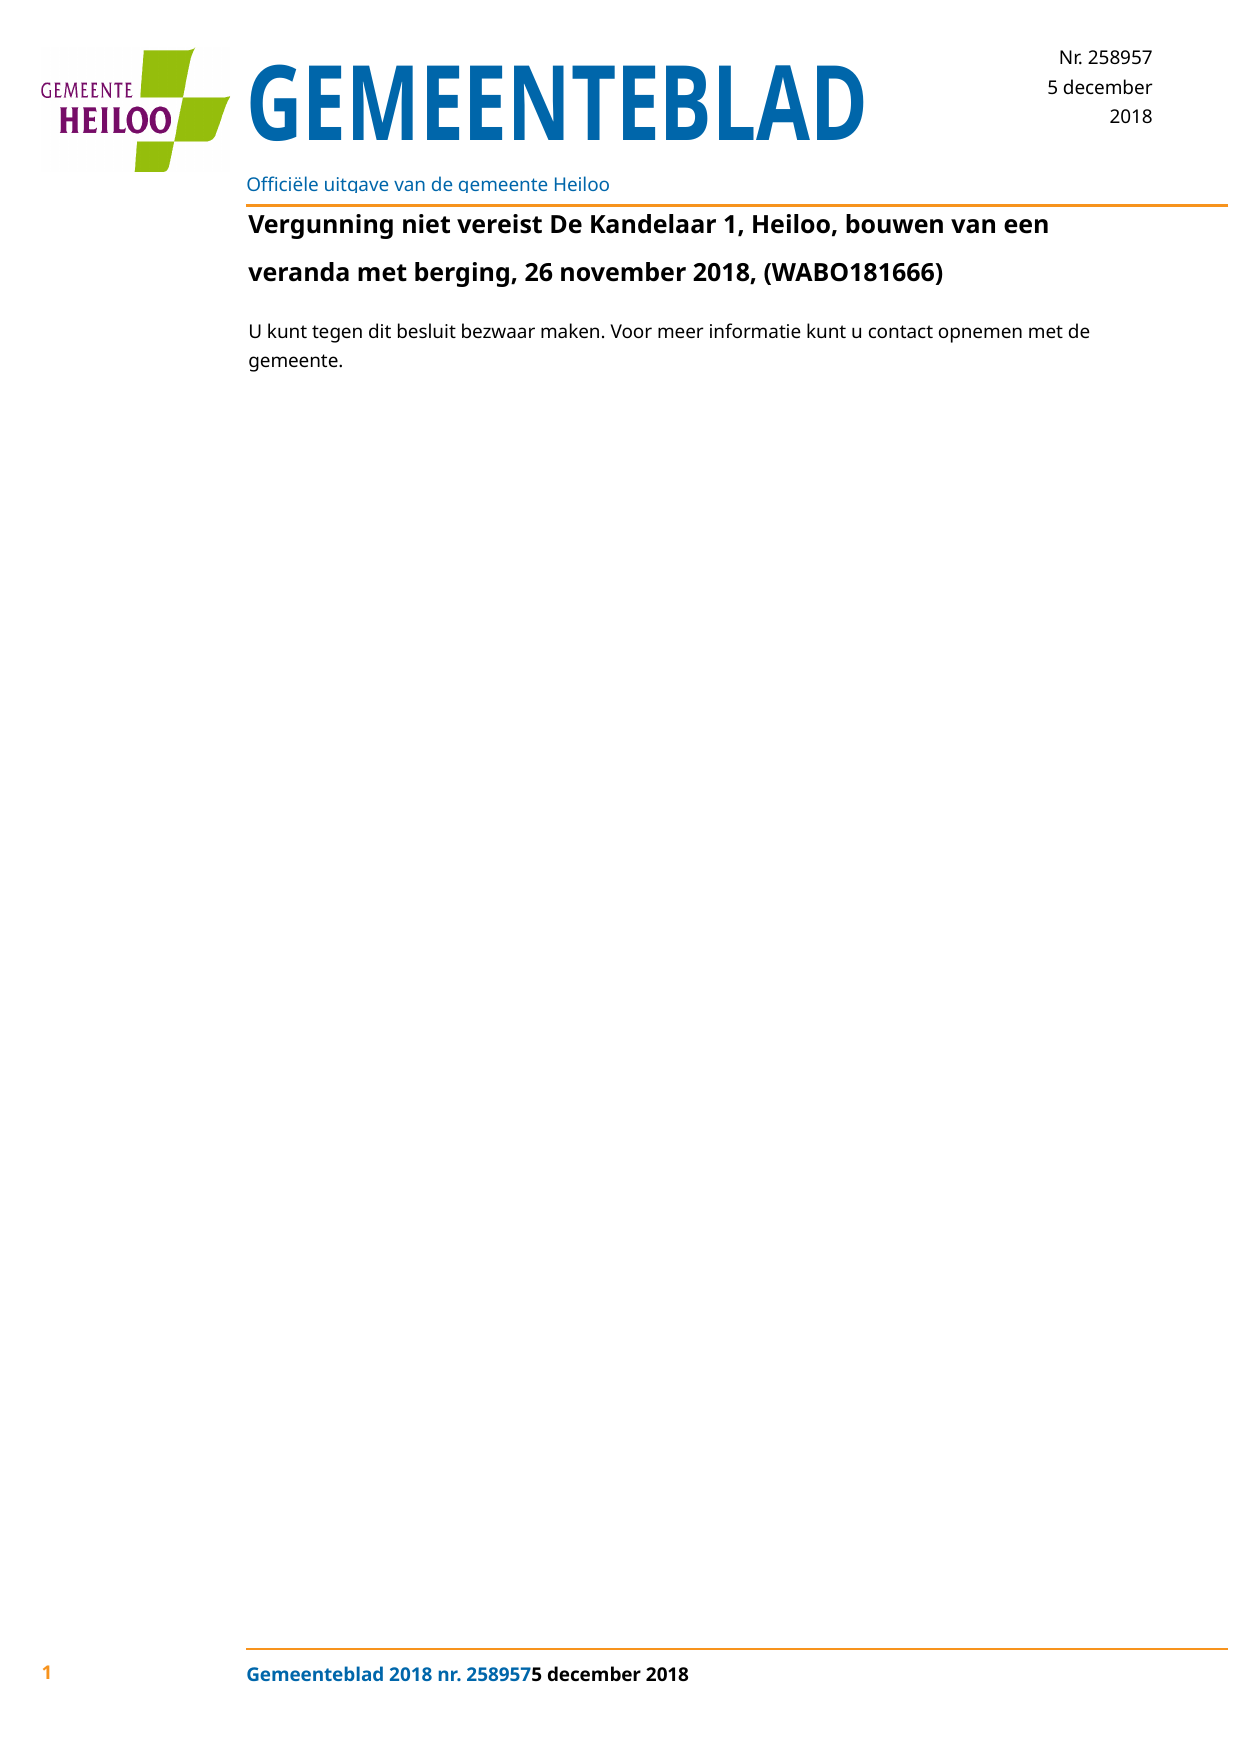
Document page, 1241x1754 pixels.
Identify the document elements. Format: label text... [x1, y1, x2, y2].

picture [41, 47, 231, 172]
text U kunt tegen dit besluit bezwaar maken. Voor meer informatie kunt u contact opnemen met de gemeente. [248, 318, 1152, 373]
text Vergunning niet vereist De Kandelaar 1, Heiloo, bouwen van een veranda met berging, 26 november 2018, (WABO181666) [248, 207, 1152, 288]
